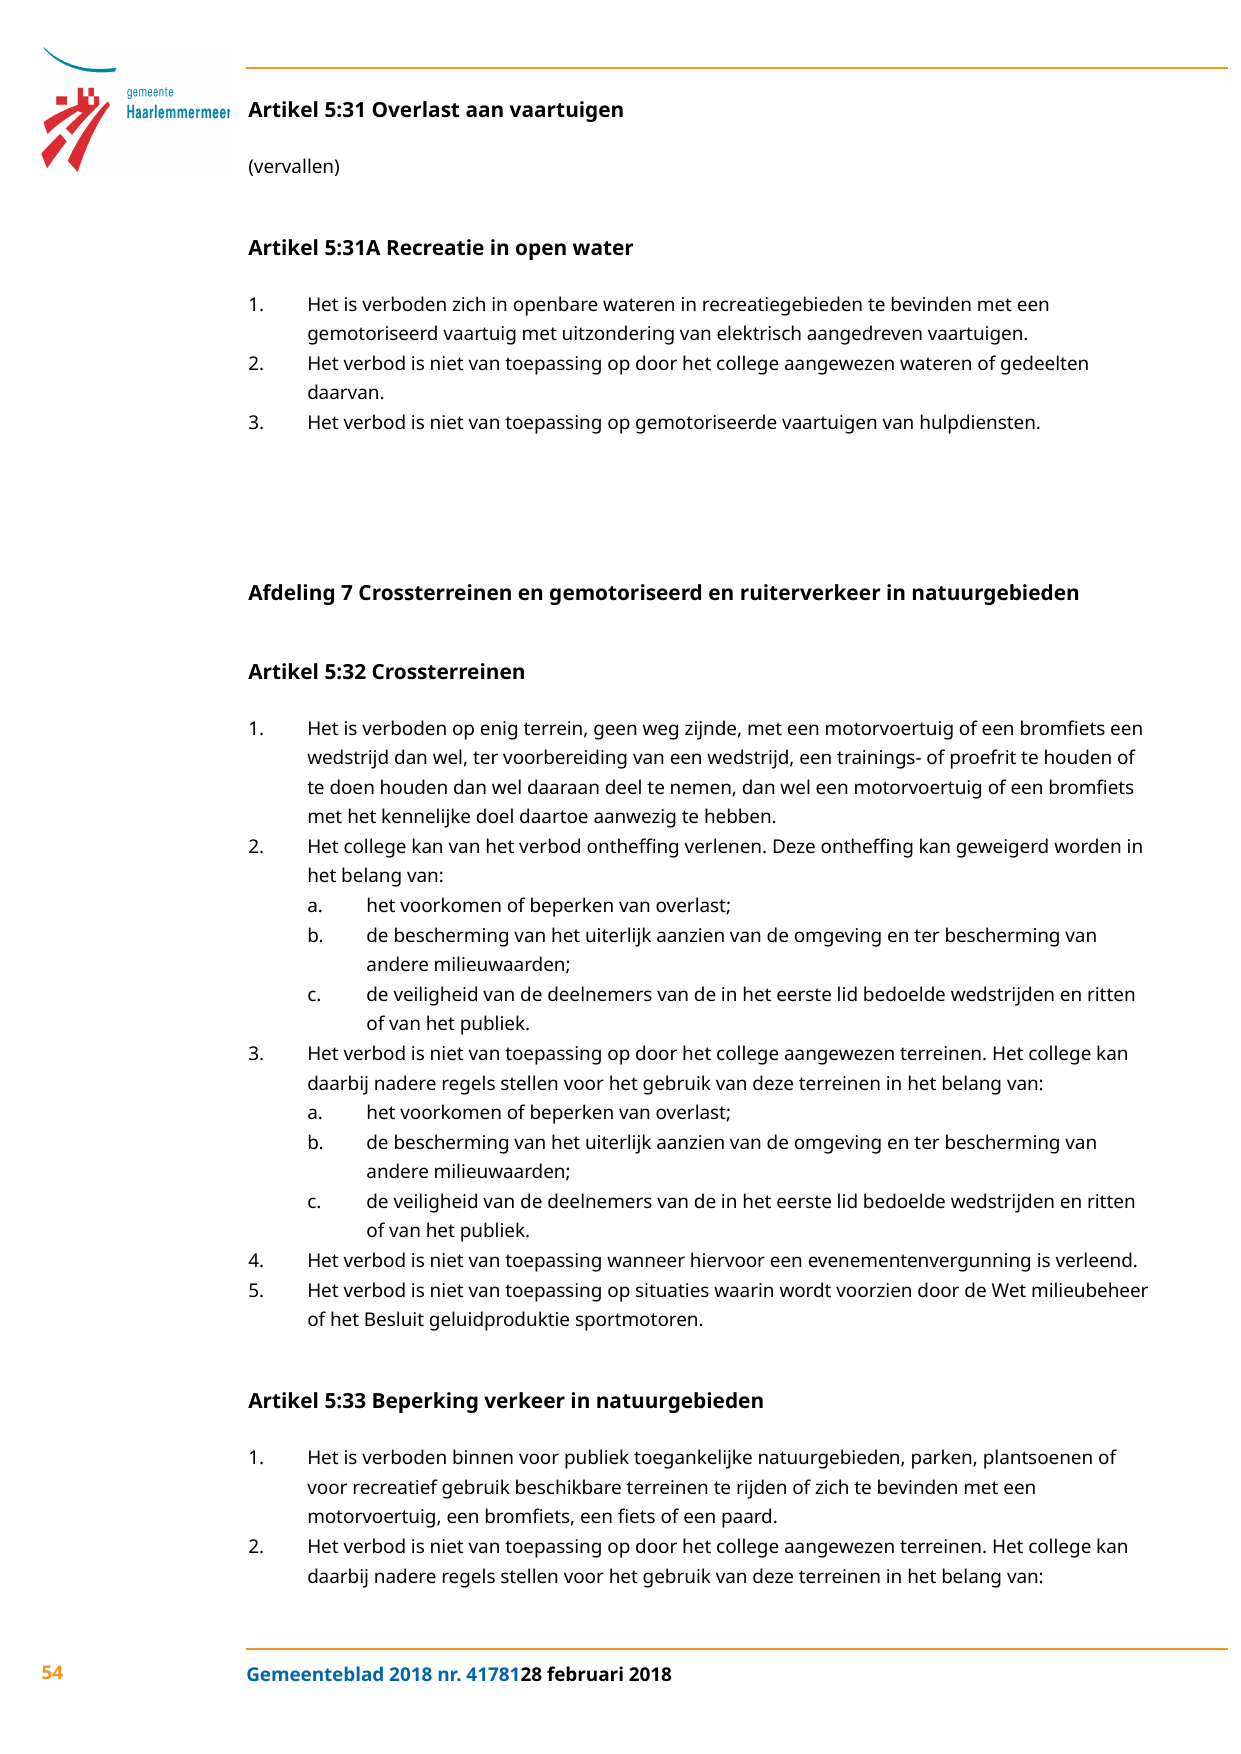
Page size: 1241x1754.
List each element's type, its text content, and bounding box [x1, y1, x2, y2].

list Het college kan van het verbod ontheffing verlenen. Deze ontheffing kan geweigerd worden in het belang van: [248, 833, 1152, 888]
list Het verbod is niet van toepassing op door het college aangewezen terreinen. Het college kan daarbij nadere regels stellen voor het gebruik van deze terreinen in het belang van: [248, 1040, 1152, 1096]
list de veiligheid van de deelnemers van de in het eerste lid bedoelde wedstrijden en ritten of van het publiek. [307, 981, 1152, 1036]
list het voorkomen of beperken van overlast; [307, 1099, 1152, 1125]
text Artikel 5:31A Recreatie in open water [248, 233, 1152, 261]
list Het verbod is niet van toepassing op door het college aangewezen wateren of gedeelten daarvan. [248, 350, 1152, 405]
list het voorkomen of beperken van overlast; [307, 892, 1152, 918]
picture [41, 47, 231, 172]
list Het verbod is niet van toepassing op door het college aangewezen terreinen. Het college kan daarbij nadere regels stellen voor het gebruik van deze terreinen in het belang van: [248, 1533, 1152, 1588]
text Artikel 5:33 Beperking verkeer in natuurgebieden [248, 1386, 1152, 1415]
text (vervallen) [248, 153, 1152, 178]
text Afdeling 7 Crossterreinen en gemotoriseerd en ruiterverkeer in natuurgebieden [248, 578, 1152, 606]
text Artikel 5:32 Crossterreinen [248, 657, 1152, 685]
list de bescherming van het uiterlijk aanzien van de omgeving en ter bescherming van andere milieuwaarden; [307, 1129, 1152, 1184]
list Het is verboden binnen voor publiek toegankelijke natuurgebieden, parken, plantsoenen of voor recreatief gebruik beschikbare terreinen te rijden of zich te bevinden met een motorvoertuig, een bromfiets, een fiets of een paard. [248, 1444, 1152, 1529]
list Het is verboden zich in openbare wateren in recreatiegebieden te bevinden met een gemotoriseerd vaartuig met uitzondering van elektrisch aangedreven vaartuigen. [248, 291, 1152, 346]
list Het verbod is niet van toepassing op situaties waarin wordt voorzien door de Wet milieubeheer of het Besluit geluidproduktie sportmotoren. [248, 1277, 1152, 1332]
list Het verbod is niet van toepassing wanneer hiervoor een evenementenvergunning is verleend. [248, 1247, 1152, 1273]
text Artikel 5:31 Overlast aan vaartuigen [248, 95, 1152, 123]
list Het is verboden op enig terrein, geen weg zijnde, met een motorvoertuig of een bromfiets een wedstrijd dan wel, ter voorbereiding van een wedstrijd, een trainings- of proefrit te houden of te doen houden dan wel daaraan deel te nemen, dan wel een motorvoertuig of een bromfiets met het kennelijke doel daartoe aanwezig te hebben. [248, 715, 1152, 829]
list Het verbod is niet van toepassing op gemotoriseerde vaartuigen van hulpdiensten. [248, 409, 1152, 435]
list de veiligheid van de deelnemers van de in het eerste lid bedoelde wedstrijden en ritten of van het publiek. [307, 1188, 1152, 1243]
list de bescherming van het uiterlijk aanzien van de omgeving en ter bescherming van andere milieuwaarden; [307, 922, 1152, 977]
